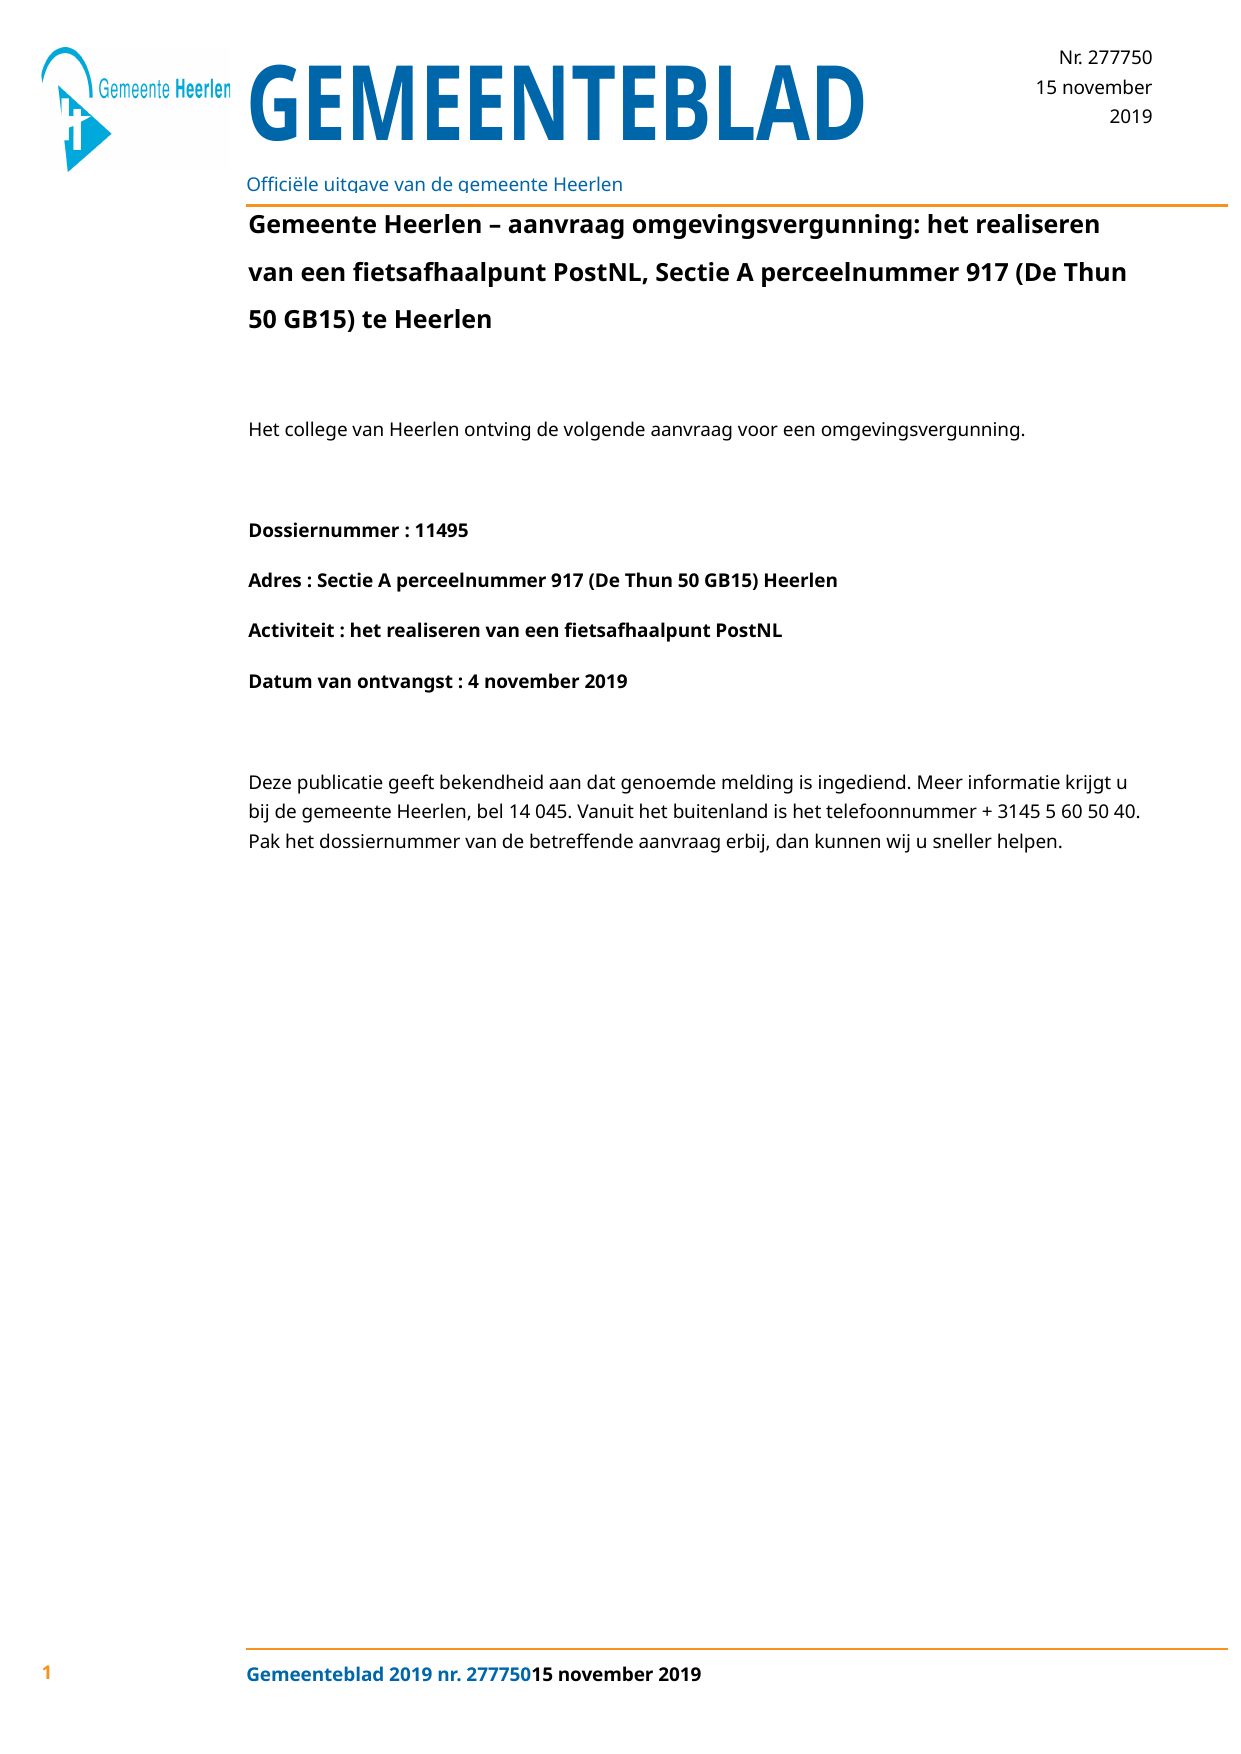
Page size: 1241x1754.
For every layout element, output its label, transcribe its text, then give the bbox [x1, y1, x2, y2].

picture [41, 47, 231, 172]
text Gemeente Heerlen – aanvraag omgevingsvergunning: het realiseren van een fietsafhaalpunt PostNL, Sectie A perceelnummer 917 (De Thun 50 GB15) te Heerlen [248, 207, 1152, 336]
text Dossiernummer : 11495 [248, 517, 1152, 542]
picture [41, 47, 59, 70]
text Adres : Sectie A perceelnummer 917 (De Thun 50 GB15) Heerlen [248, 567, 1152, 593]
text Deze publicatie geeft bekendheid aan dat genoemde melding is ingediend. Meer informatie krijgt u bij de gemeente Heerlen, bel 14 045. Vanuit het buitenland is het telefoonnummer + 3145 5 60 50 40. Pak het dossiernummer van de betreffende aanvraag erbij, dan kunnen wij u sneller helpen. [248, 769, 1152, 854]
text Het college van Heerlen ontving de volgende aanvraag voor een omgevingsvergunning. [248, 416, 1152, 442]
text Datum van ontvangst : 4 november 2019 [248, 668, 1152, 694]
text Activiteit : het realiseren van een fietsafhaalpunt PostNL [248, 618, 1152, 643]
